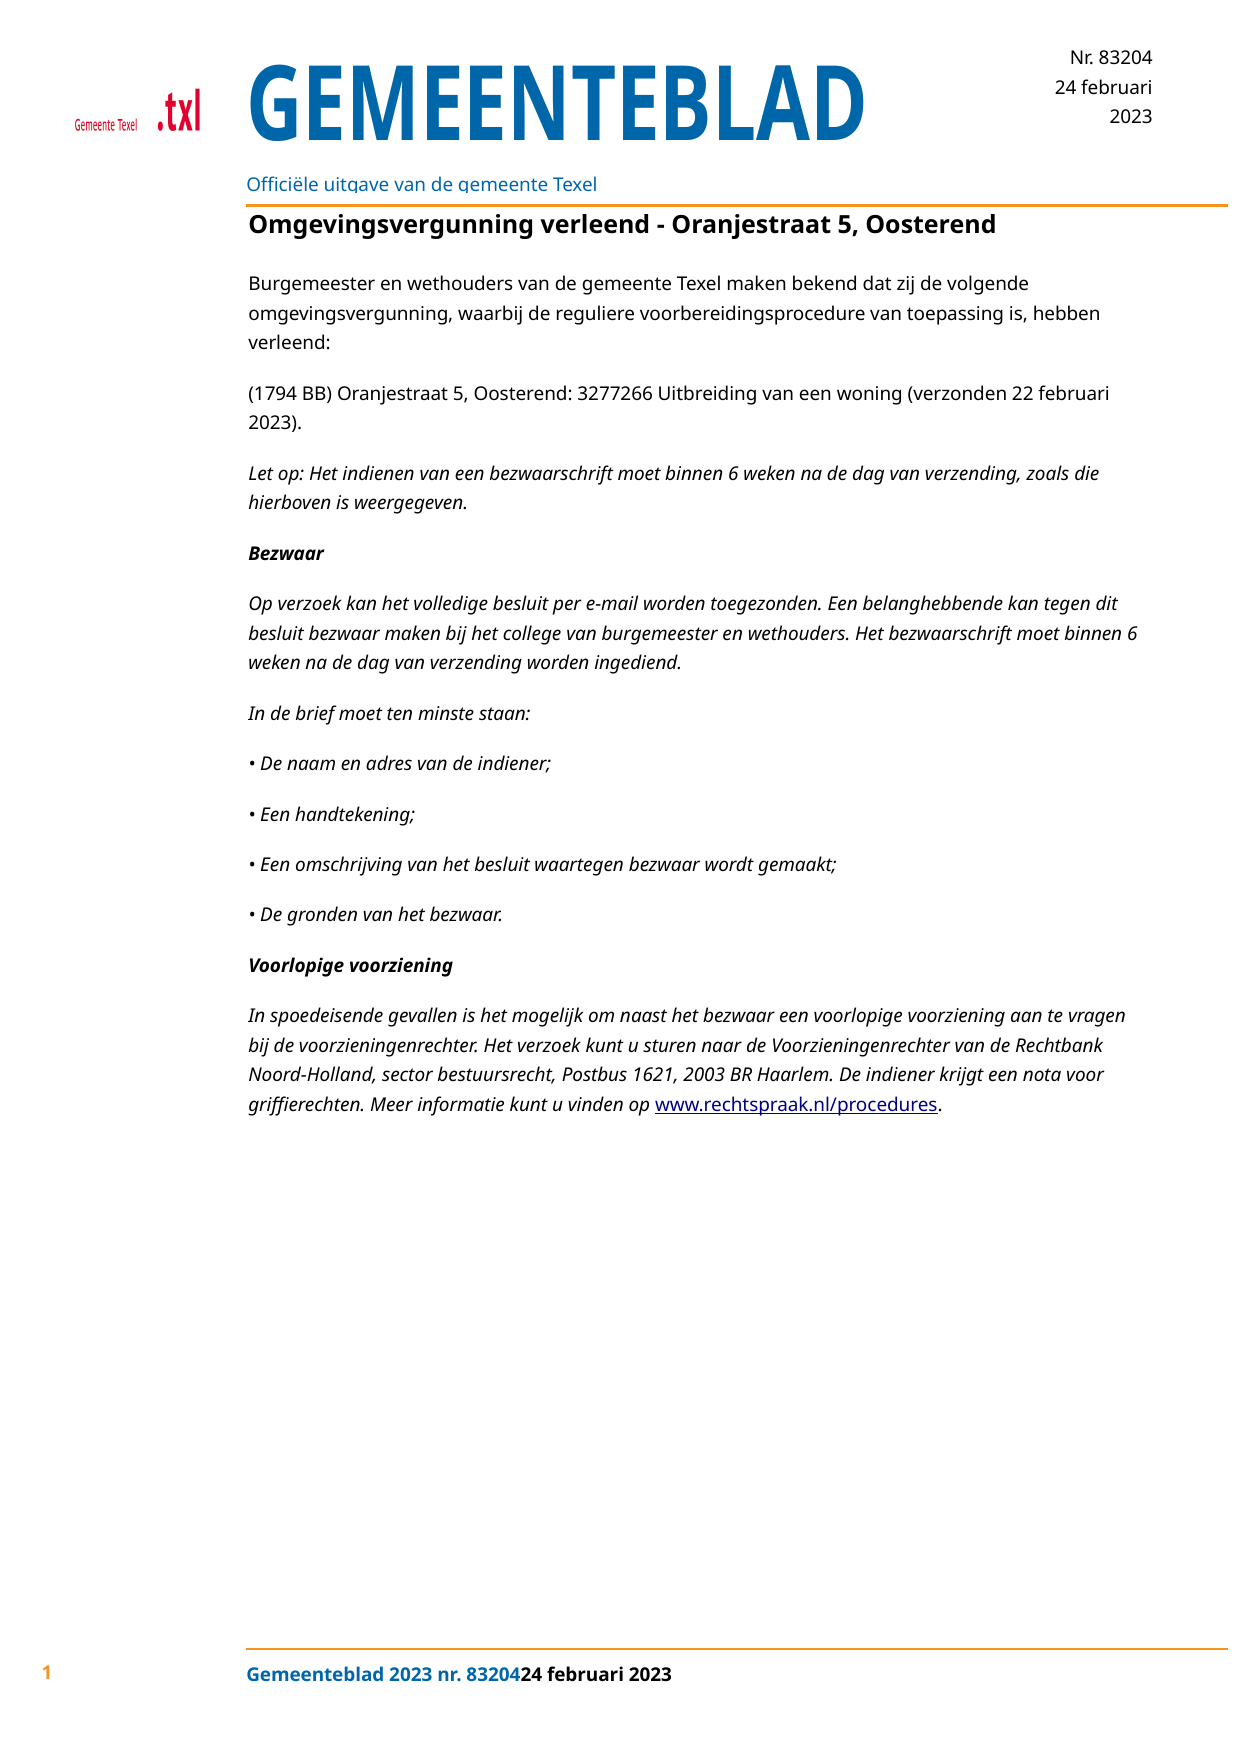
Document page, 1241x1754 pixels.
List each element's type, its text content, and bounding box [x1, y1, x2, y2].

text Omgevingsvergunning verleend - Oranjestraat 5, Oosterend [248, 207, 1152, 241]
text (1794 BB) Oranjestraat 5, Oosterend: 3277266 Uitbreiding van een woning (verzonden 22 februari 2023). [248, 380, 1152, 435]
picture [41, 47, 231, 172]
text • De gronden van het bezwaar. [248, 902, 1152, 927]
text In spoedeisende gevallen is het mogelijk om naast het bezwaar een voorlopige voorziening aan te vragen bij de voorzieningenrechter. Het verzoek kunt u sturen naar de Voorzieningenrechter van de Rechtbank Noord-Holland, sector bestuursrecht, Postbus 1621, 2003 BR Haarlem. De indiener krijgt een nota voor griffierechten. Meer informatie kunt u vinden op www.rechtspraak.nl/procedures. [248, 1002, 1152, 1117]
text Bezwaar [248, 540, 1152, 566]
text Op verzoek kan het volledige besluit per e-mail worden toegezonden. Een belanghebbende kan tegen dit besluit bezwaar maken bij het college van burgemeester en wethouders. Het bezwaarschrift moet binnen 6 weken na de dag van verzending worden ingediend. [248, 590, 1152, 675]
text • Een omschrijving van het besluit waartegen bezwaar wordt gemaakt; [248, 851, 1152, 877]
text Let op: Het indienen van een bezwaarschrift moet binnen 6 weken na de dag van verzending, zoals die hierboven is weergegeven. [248, 460, 1152, 515]
text In de brief moet ten minste staan: [248, 700, 1152, 726]
text Burgemeester en wethouders van de gemeente Texel maken bekend dat zij de volgende omgevingsvergunning, waarbij de reguliere voorbereidingsprocedure van toepassing is, hebben verleend: [248, 270, 1152, 355]
text • De naam en adres van de indiener; [248, 750, 1152, 776]
text • Een handtekening; [248, 801, 1152, 826]
text Voorlopige voorziening [248, 952, 1152, 978]
